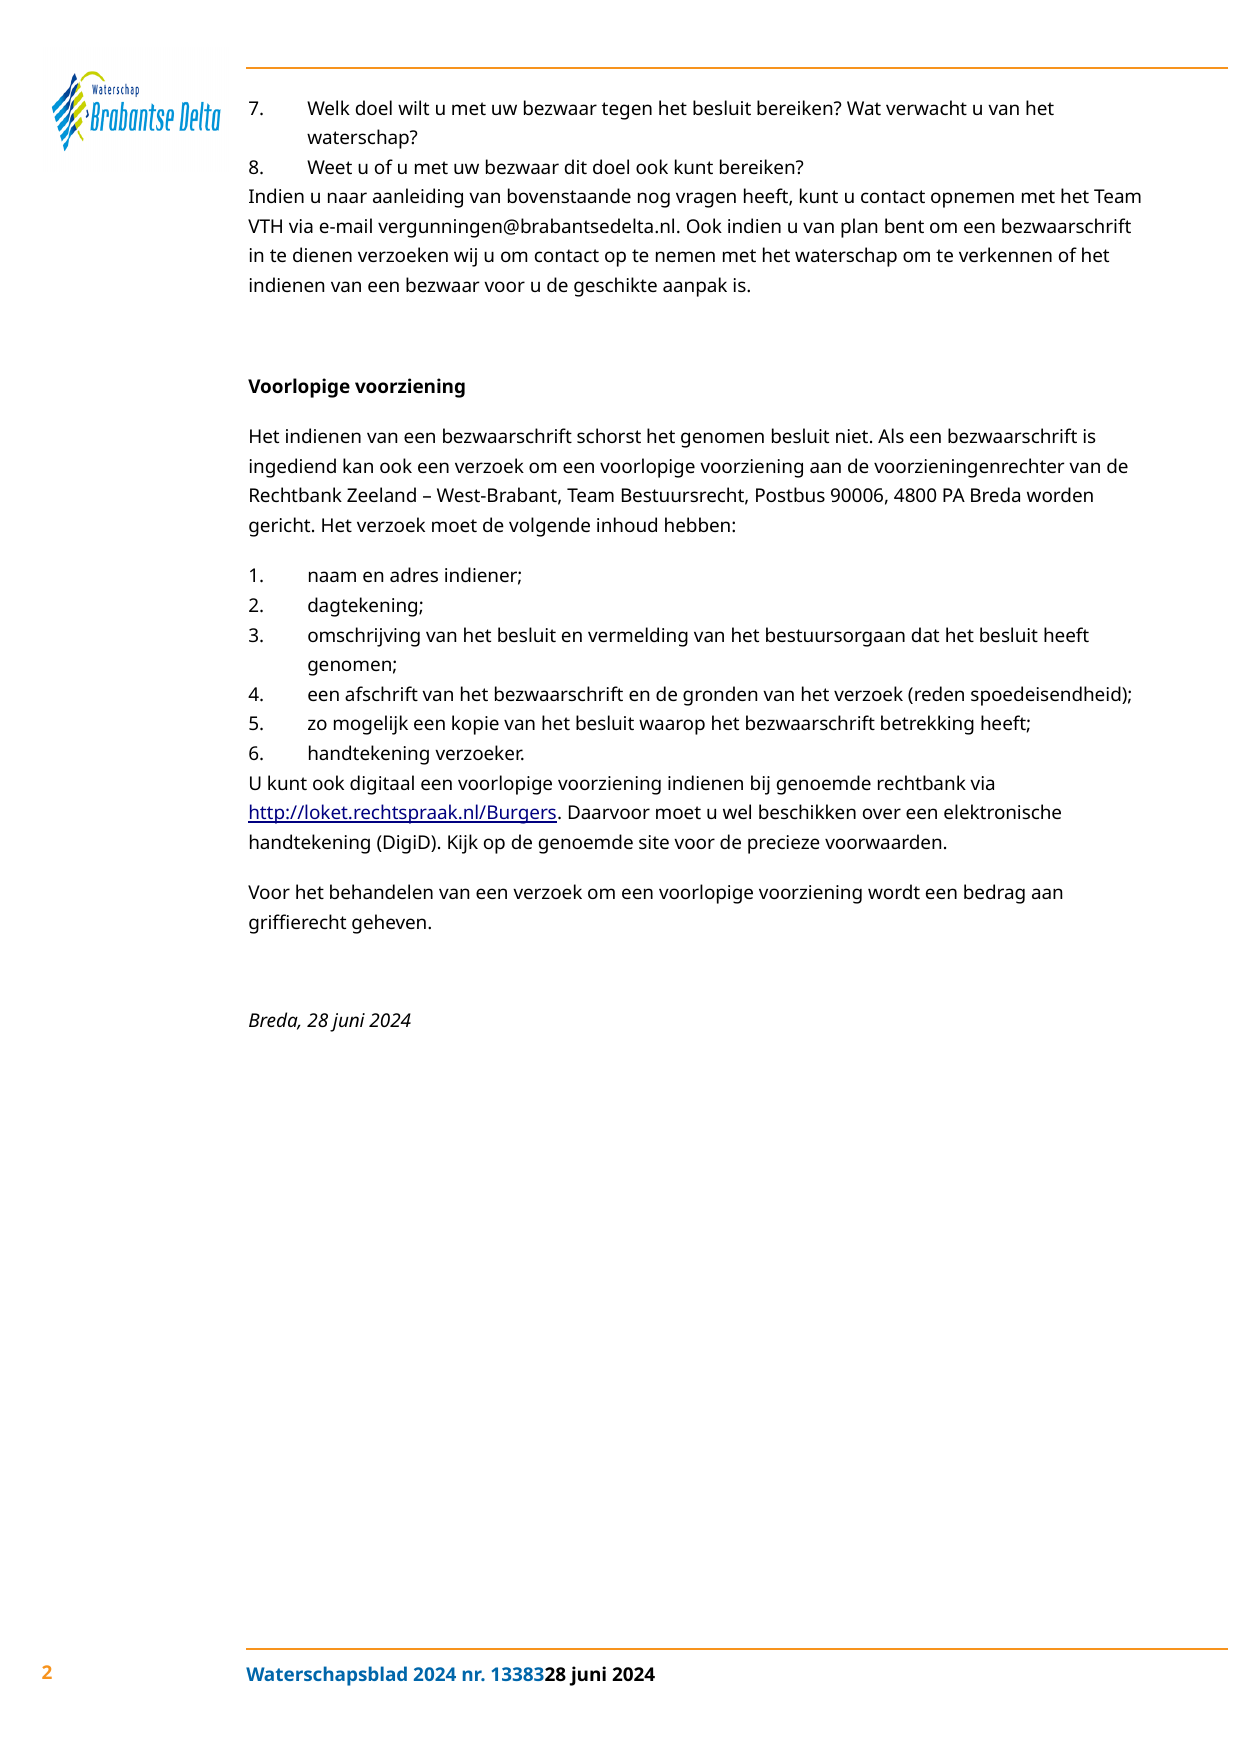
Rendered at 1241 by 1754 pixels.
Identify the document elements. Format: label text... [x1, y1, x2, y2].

list naam en adres indiener; [248, 563, 1152, 588]
list Weet u of u met uw bezwaar dit doel ook kunt bereiken? [248, 154, 1152, 180]
text U kunt ook digitaal een voorlopige voorziening indienen bij genoemde rechtbank via http://loket.rechtspraak.nl/Burgers. Daarvoor moet u wel beschikken over een elektronische handtekening (DigiD). Kijk op de genoemde site voor de precieze voorwaarden. [248, 770, 1152, 855]
list omschrijving van het besluit en vermelding van het bestuursorgaan dat het besluit heeft genomen; [248, 622, 1152, 677]
list zo mogelijk een kopie van het besluit waarop het bezwaarschrift betrekking heeft; [248, 711, 1152, 736]
text Het indienen van een bezwaarschrift schorst het genomen besluit niet. Als een bezwaarschrift is ingediend kan ook een verzoek om een voorlopige voorziening aan de voorzieningenrechter van de Rechtbank Zeeland – West-Brabant, Team Bestuursrecht, Postbus 90006, 4800 PA Breda worden gericht. Het verzoek moet de volgende inhoud hebben: [248, 423, 1152, 538]
picture [41, 47, 231, 172]
text Breda, 28 juni 2024 [248, 1007, 1152, 1033]
list handtekening verzoeker. [248, 740, 1152, 766]
text Indien u naar aanleiding van bovenstaande nog vragen heeft, kunt u contact opnemen met het Team VTH via e-mail vergunningen@brabantsedelta.nl. Ook indien u van plan bent om een bezwaarschrift in te dienen verzoeken wij u om contact op te nemen met het waterschap om te verkennen of het indienen van een bezwaar voor u de geschikte aanpak is. [248, 183, 1152, 298]
list een afschrift van het bezwaarschrift en de gronden van het verzoek (reden spoedeisendheid); [248, 681, 1152, 707]
list dagtekening; [248, 592, 1152, 618]
text Voorlopige voorziening [248, 373, 1152, 399]
text Voor het behandelen van een verzoek om een voorlopige voorziening wordt een bedrag aan griffierecht geheven. [248, 879, 1152, 935]
list Welk doel wilt u met uw bezwaar tegen het besluit bereiken? Wat verwacht u van het waterschap? [248, 95, 1152, 150]
